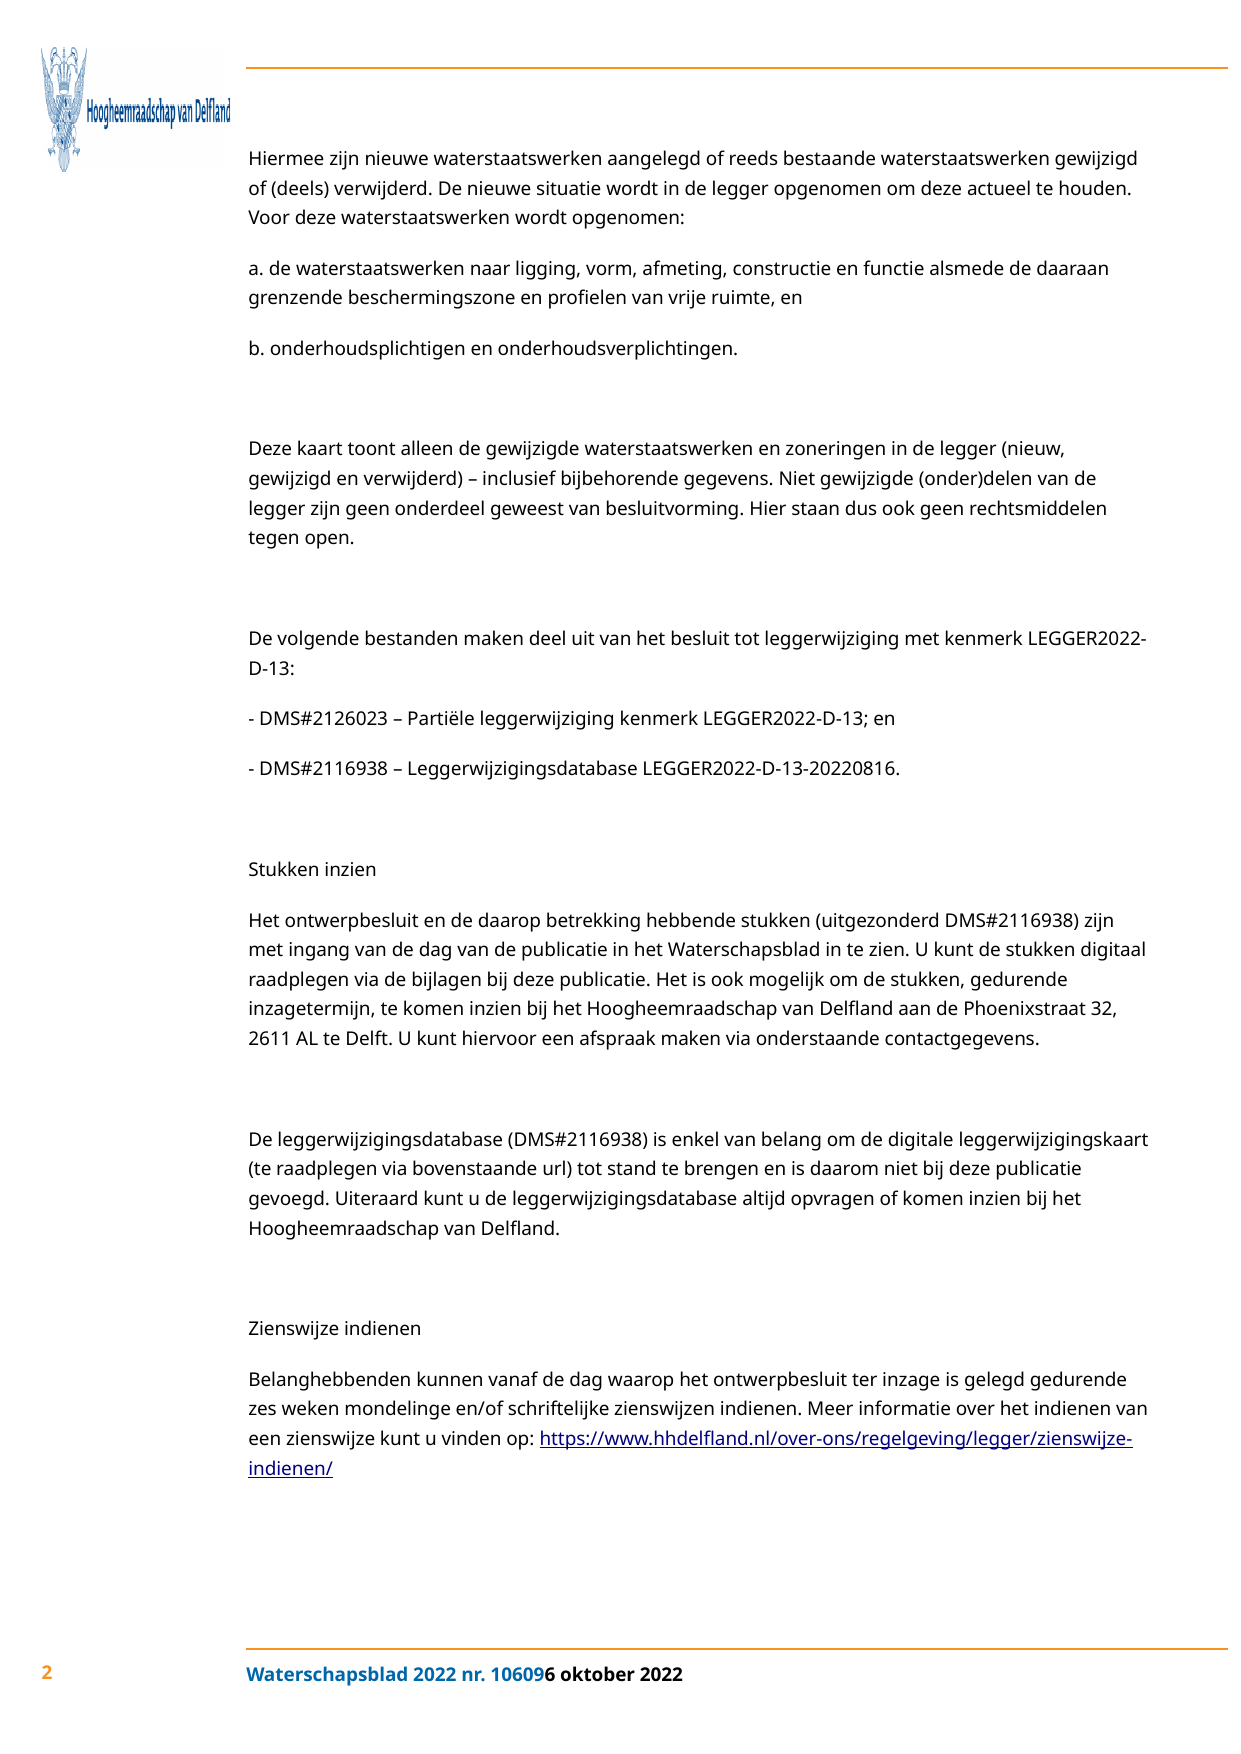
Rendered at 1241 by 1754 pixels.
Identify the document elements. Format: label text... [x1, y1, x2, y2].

picture [41, 47, 231, 172]
text Belanghebbenden kunnen vanaf de dag waarop het ontwerpbesluit ter inzage is gelegd gedurende zes weken mondelinge en/of schriftelijke zienswijzen indienen. Meer informatie over het indienen van een zienswijze kunt u vinden op: https://www.hhdelfland.nl/over-ons/regelgeving/legger/zienswijze-indienen/ [248, 1366, 1152, 1481]
text Deze kaart toont alleen de gewijzigde waterstaatswerken en zoneringen in de legger (nieuw, gewijzigd en verwijderd) – inclusief bijbehorende gegevens. Niet gewijzigde (onder)delen van de legger zijn geen onderdeel geweest van besluitvorming. Hier staan dus ook geen rechtsmiddelen tegen open. [248, 436, 1152, 550]
text Hiermee zijn nieuwe waterstaatswerken aangelegd of reeds bestaande waterstaatswerken gewijzigd of (deels) verwijderd. De nieuwe situatie wordt in de legger opgenomen om deze actueel te houden. Voor deze waterstaatswerken wordt opgenomen: [248, 145, 1152, 230]
text De leggerwijzigingsdatabase (DMS#2116938) is enkel van belang om de digitale leggerwijzigingskaart (te raadplegen via bovenstaande url) tot stand te brengen en is daarom niet bij deze publicatie gevoegd. Uiteraard kunt u de leggerwijzigingsdatabase altijd opvragen of komen inzien bij het Hoogheemraadschap van Delfland. [248, 1126, 1152, 1241]
text Zienswijze indienen [248, 1316, 1152, 1341]
text De volgende bestanden maken deel uit van het besluit tot leggerwijziging met kenmerk LEGGER2022-D-13: [248, 625, 1152, 681]
text - DMS#2116938 – Leggerwijzigingsdatabase LEGGER2022-D-13-20220816. [248, 756, 1152, 781]
text b. onderhoudsplichtigen en onderhoudsverplichtingen. [248, 335, 1152, 361]
text - DMS#2126023 – Partiële leggerwijziging kenmerk LEGGER2022-D-13; en [248, 705, 1152, 731]
text a. de waterstaatswerken naar ligging, vorm, afmeting, constructie en functie alsmede de daaraan grenzende beschermingszone en profielen van vrije ruimte, en [248, 255, 1152, 310]
text Het ontwerpbesluit en de daarop betrekking hebbende stukken (uitgezonderd DMS#2116938) zijn met ingang van de dag van de publicatie in het Waterschapsblad in te zien. U kunt de stukken digitaal raadplegen via de bijlagen bij deze publicatie. Het is ook mogelijk om de stukken, gedurende inzagetermijn, te komen inzien bij het Hoogheemraadschap van Delfland aan de Phoenixstraat 32, 2611 AL te Delft. U kunt hiervoor een afspraak maken via onderstaande contactgegevens. [248, 907, 1152, 1051]
text Stukken inzien [248, 856, 1152, 882]
